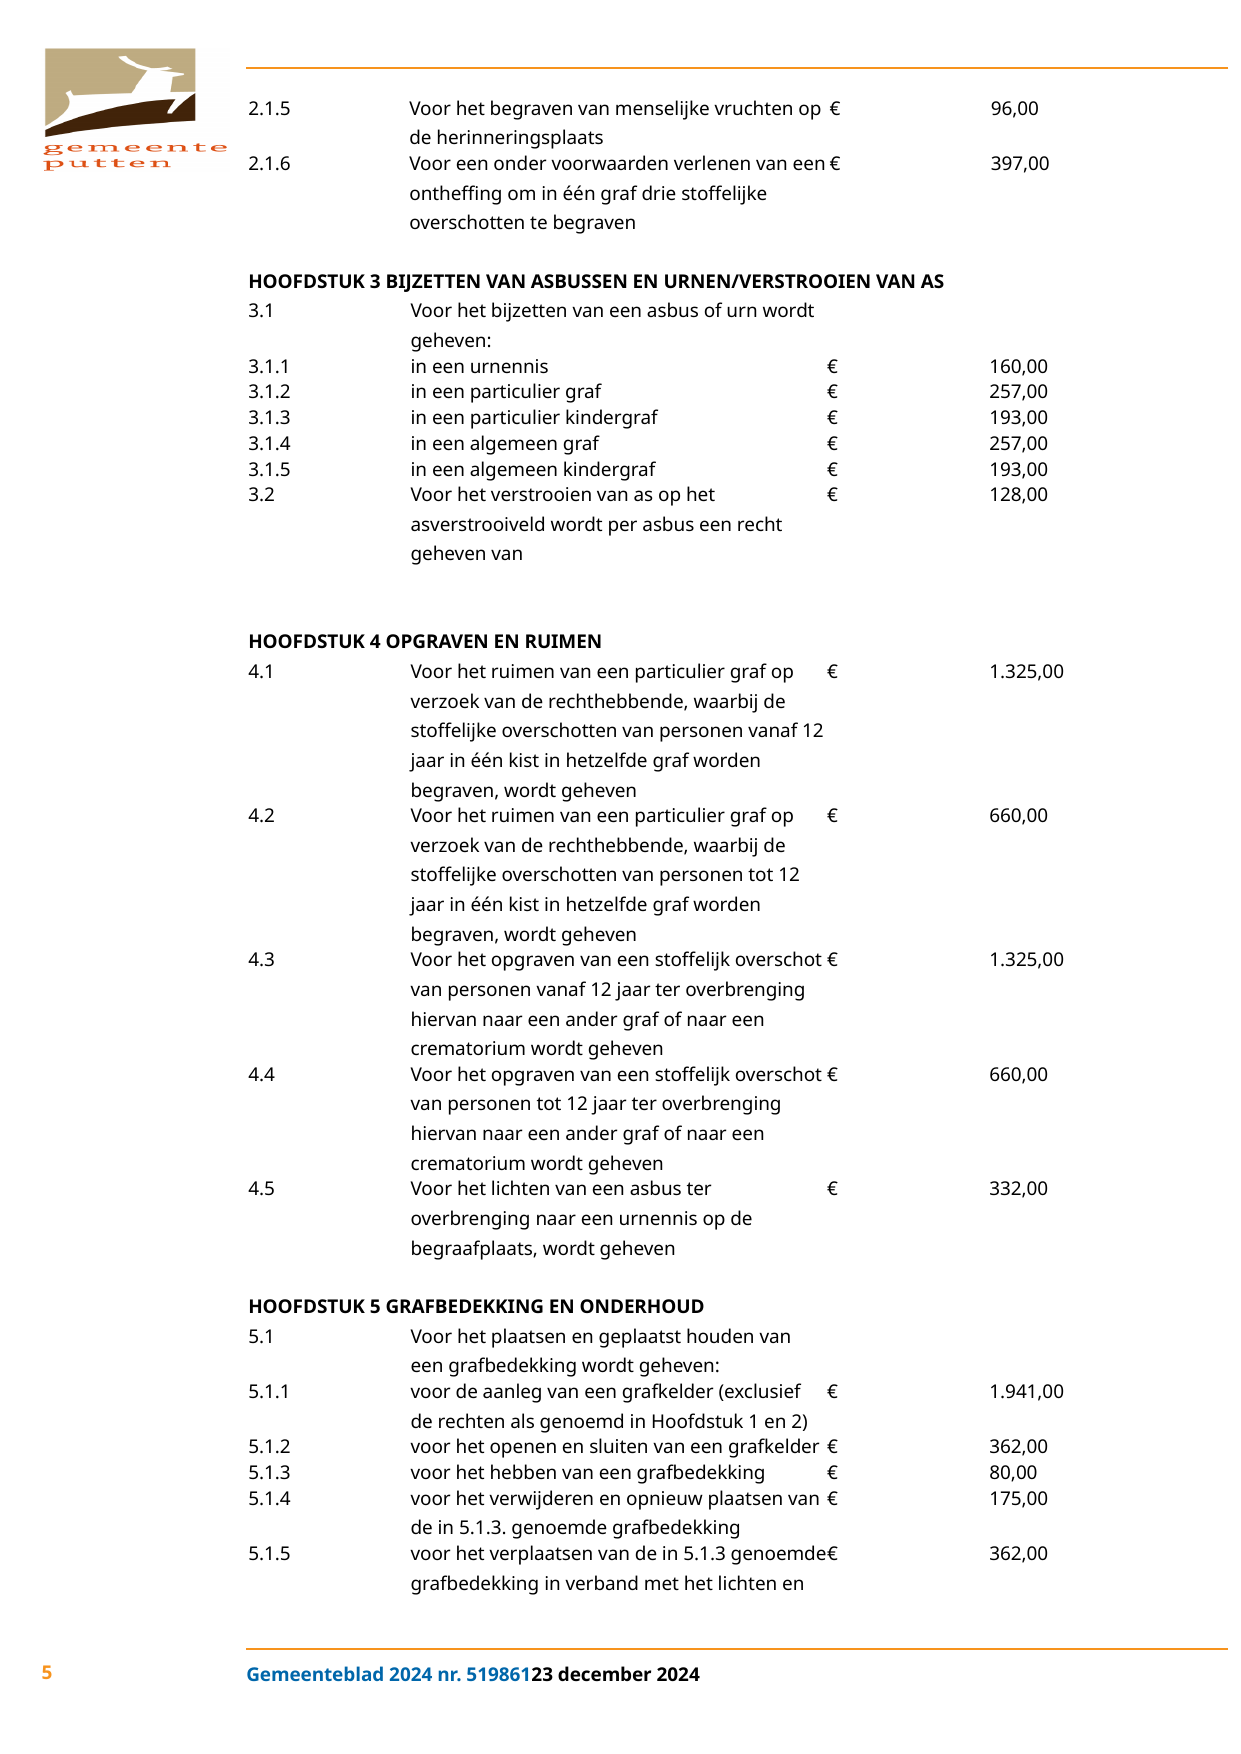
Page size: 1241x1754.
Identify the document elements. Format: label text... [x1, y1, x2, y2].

table_cell € [827, 1061, 989, 1176]
table_cell € [827, 404, 989, 430]
table_cell 5.1.5 [248, 1540, 410, 1596]
table_cell 3.2 [248, 481, 410, 596]
picture [41, 47, 231, 172]
table_cell € [827, 947, 989, 1061]
table_header 5.1 [248, 1323, 410, 1378]
table_cell € [827, 481, 989, 596]
table_cell 193,00 [989, 456, 1152, 481]
table_header [827, 298, 989, 353]
table_cell € [827, 1176, 989, 1260]
table_header 1.325,00 [989, 659, 1152, 802]
table_cell 5.1.3 [248, 1459, 410, 1485]
table_cell 3.1.1 [248, 353, 410, 378]
table_cell Voor het lichten van een asbus ter overbrenging naar een urnennis op de begraafplaats, wordt geheven [410, 1176, 827, 1260]
table_cell 5.1.2 [248, 1434, 410, 1459]
table_cell € [827, 1378, 989, 1433]
table_cell 175,00 [989, 1485, 1152, 1540]
table_cell € [827, 353, 989, 378]
table_cell € [827, 1485, 989, 1540]
table_cell 332,00 [989, 1176, 1152, 1260]
table_cell € [827, 803, 989, 947]
table_cell 660,00 [989, 1061, 1152, 1176]
table_cell 96,00 [991, 95, 1152, 150]
table_cell 4.2 [248, 803, 410, 947]
table_cell € [829, 95, 991, 150]
table_cell 362,00 [989, 1434, 1152, 1459]
table_cell 257,00 [989, 430, 1152, 456]
table_cell 1.325,00 [989, 947, 1152, 1061]
table_cell voor het openen en sluiten van een grafkelder [410, 1434, 827, 1459]
table_cell 397,00 [991, 150, 1152, 235]
table_header 3.1 [248, 298, 410, 353]
table_cell Voor het opgraven van een stoffelijk overschot van personen vanaf 12 jaar ter overbrenging hiervan naar een ander graf of naar een crematorium wordt geheven [410, 947, 827, 1061]
table_cell 3.1.3 [248, 404, 410, 430]
table_cell € [827, 430, 989, 456]
text HOOFDSTUK 5 GRAFBEDEKKING EN ONDERHOUD [248, 1293, 1152, 1319]
text HOOFDSTUK 4 OPGRAVEN EN RUIMEN [248, 629, 1152, 654]
table_cell 193,00 [989, 404, 1152, 430]
table_cell 660,00 [989, 803, 1152, 947]
table_cell € [827, 456, 989, 481]
table_cell Voor het opgraven van een stoffelijk overschot van personen tot 12 jaar ter overbrenging hiervan naar een ander graf of naar een crematorium wordt geheven [410, 1061, 827, 1176]
table_header [827, 1323, 989, 1378]
table_cell voor het verplaatsen van de in 5.1.3 genoemde grafbedekking in verband met het lichten en [410, 1540, 827, 1596]
table_cell 362,00 [989, 1540, 1152, 1596]
table_header € [827, 659, 989, 802]
table_cell in een algemeen kindergraf [410, 456, 827, 481]
table_header 4.1 [248, 659, 410, 802]
table_header [989, 298, 1152, 353]
table_cell € [829, 150, 991, 235]
table_cell € [827, 1434, 989, 1459]
table_cell in een particulier kindergraf [410, 404, 827, 430]
table_cell in een algemeen graf [410, 430, 827, 456]
table_cell 2.1.6 [248, 150, 409, 235]
table_cell € [827, 1540, 989, 1596]
table_header Voor het plaatsen en geplaatst houden van een grafbedekking wordt geheven: [410, 1323, 827, 1378]
table_cell 4.5 [248, 1176, 410, 1260]
table_cell 3.1.5 [248, 456, 410, 481]
table_cell 128,00 [989, 481, 1152, 596]
table_cell voor het hebben van een grafbedekking [410, 1459, 827, 1485]
table_cell 1.941,00 [989, 1378, 1152, 1433]
table_cell 3.1.4 [248, 430, 410, 456]
table_cell 2.1.5 [248, 95, 409, 150]
text HOOFDSTUK 3 BIJZETTEN VAN ASBUSSEN EN URNEN/VERSTROOIEN VAN AS [248, 268, 1152, 293]
table_header [989, 1323, 1152, 1378]
table_cell € [827, 379, 989, 404]
table_cell 5.1.4 [248, 1485, 410, 1540]
table_cell 160,00 [989, 353, 1152, 378]
table_cell 4.3 [248, 947, 410, 1061]
table_cell voor het verwijderen en opnieuw plaatsen van de in 5.1.3. genoemde grafbedekking [410, 1485, 827, 1540]
table_cell € [827, 1459, 989, 1485]
table_cell 257,00 [989, 379, 1152, 404]
table_cell in een urnennis [410, 353, 827, 378]
table_header Voor het bijzetten van een asbus of urn wordt geheven: [410, 298, 827, 353]
table_cell 3.1.2 [248, 379, 410, 404]
table_cell 4.4 [248, 1061, 410, 1176]
table_header Voor het ruimen van een particulier graf op verzoek van de rechthebbende, waarbij de stoffelijke overschotten van personen vanaf 12 jaar in één kist in hetzelfde graf worden begraven, wordt geheven [410, 659, 827, 802]
table_cell Voor een onder voorwaarden verlenen van een ontheffing om in één graf drie stoffelijke overschotten te begraven [409, 150, 829, 235]
table_cell Voor het verstrooien van as op het asverstrooiveld wordt per asbus een recht geheven van [410, 481, 827, 596]
table_cell voor de aanleg van een grafkelder (exclusief de rechten als genoemd in Hoofdstuk 1 en 2) [410, 1378, 827, 1433]
table_cell in een particulier graf [410, 379, 827, 404]
table_cell 80,00 [989, 1459, 1152, 1485]
table_cell Voor het begraven van menselijke vruchten op de herinneringsplaats [409, 95, 829, 150]
table_cell 5.1.1 [248, 1378, 410, 1433]
table_cell Voor het ruimen van een particulier graf op verzoek van de rechthebbende, waarbij de stoffelijke overschotten van personen tot 12 jaar in één kist in hetzelfde graf worden begraven, wordt geheven [410, 803, 827, 947]
